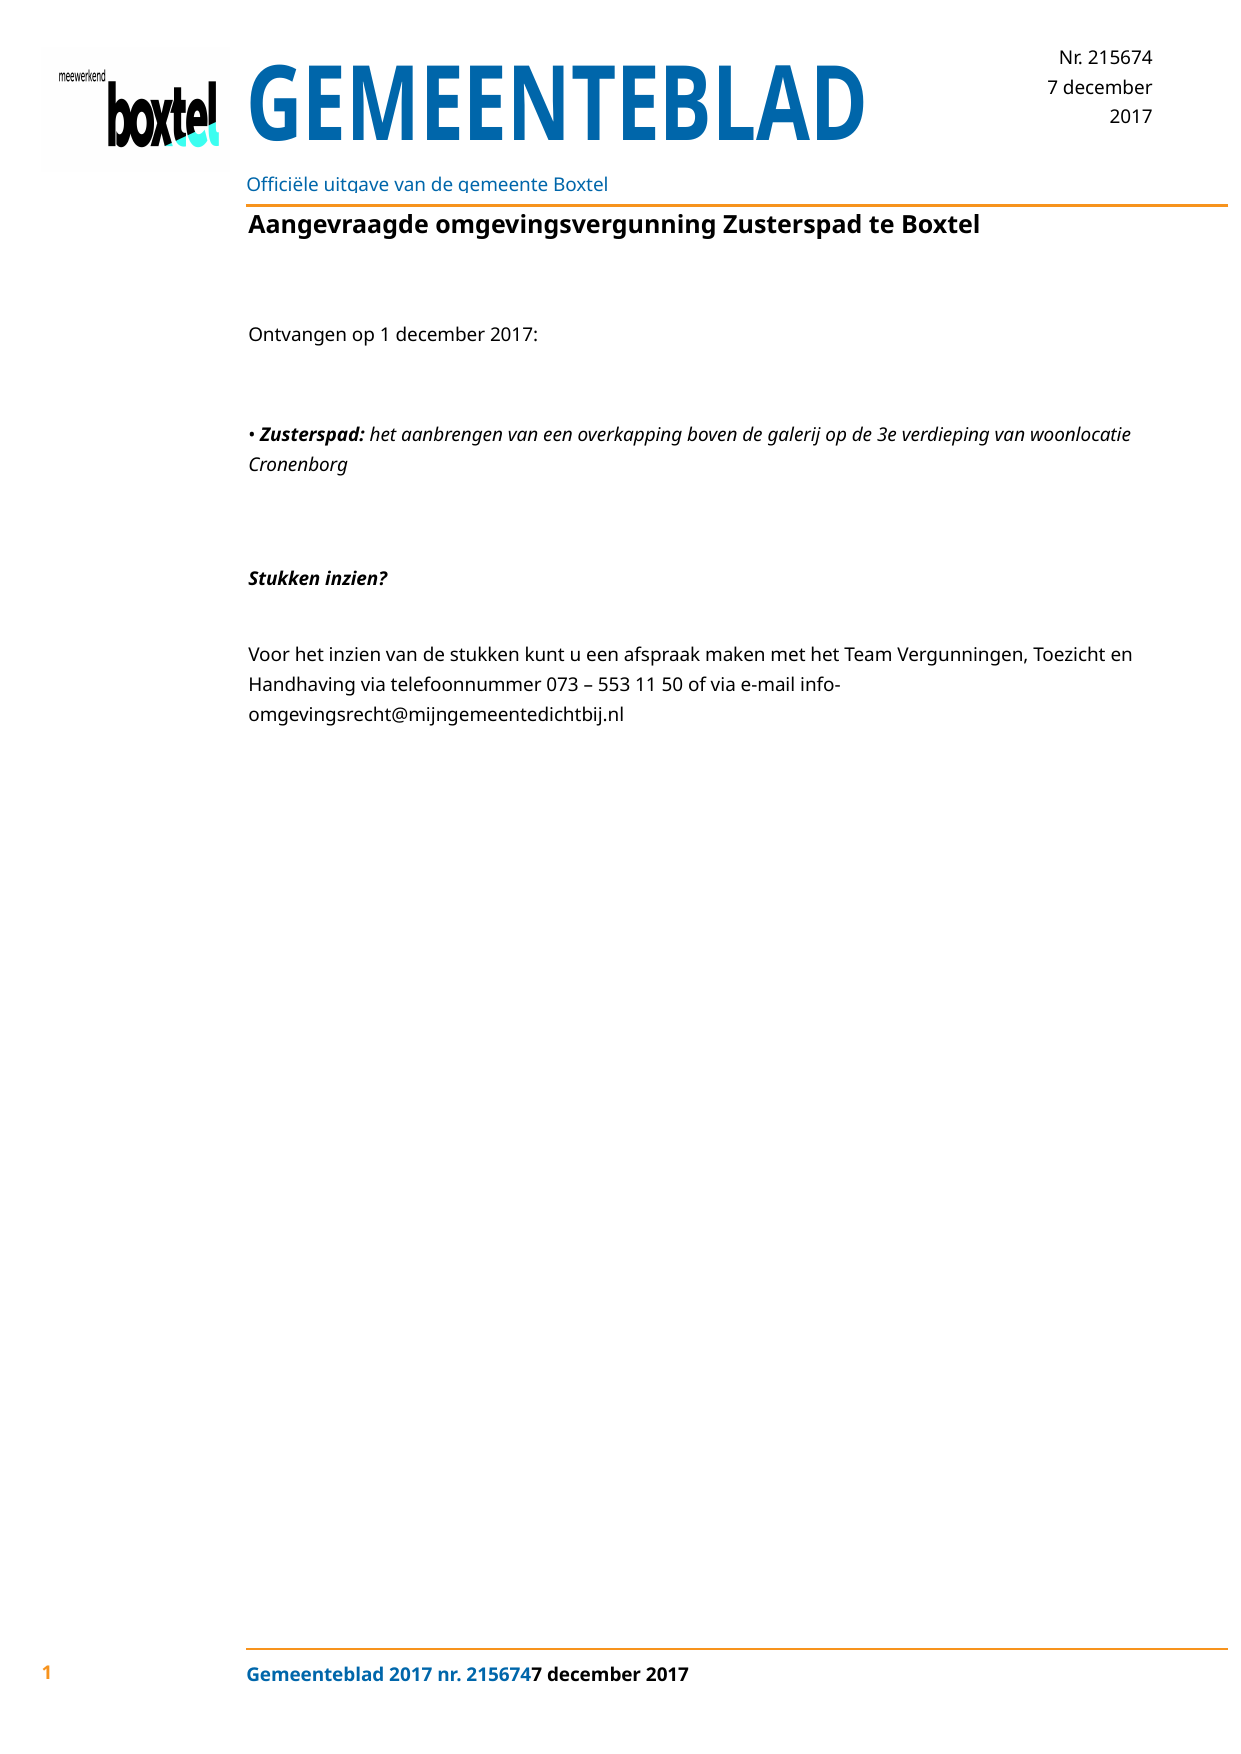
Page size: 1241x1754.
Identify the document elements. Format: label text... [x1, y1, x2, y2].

picture [41, 47, 231, 172]
text • Zusterspad: het aanbrengen van een overkapping boven de galerij op de 3e verdieping van woonlocatie Cronenborg [248, 422, 1152, 477]
text Voor het inzien van de stukken kunt u een afspraak maken met het Team Vergunningen, Toezicht en Handhaving via telefoonnummer 073 – 553 11 50 of via e-mail info-omgevingsrecht@mijngemeentedichtbij.nl [248, 642, 1152, 727]
text Ontvangen op 1 december 2017: [248, 321, 1152, 346]
text Stukken inzien? [248, 566, 1152, 591]
text Aangevraagde omgevingsvergunning Zusterspad te Boxtel [248, 207, 1152, 241]
